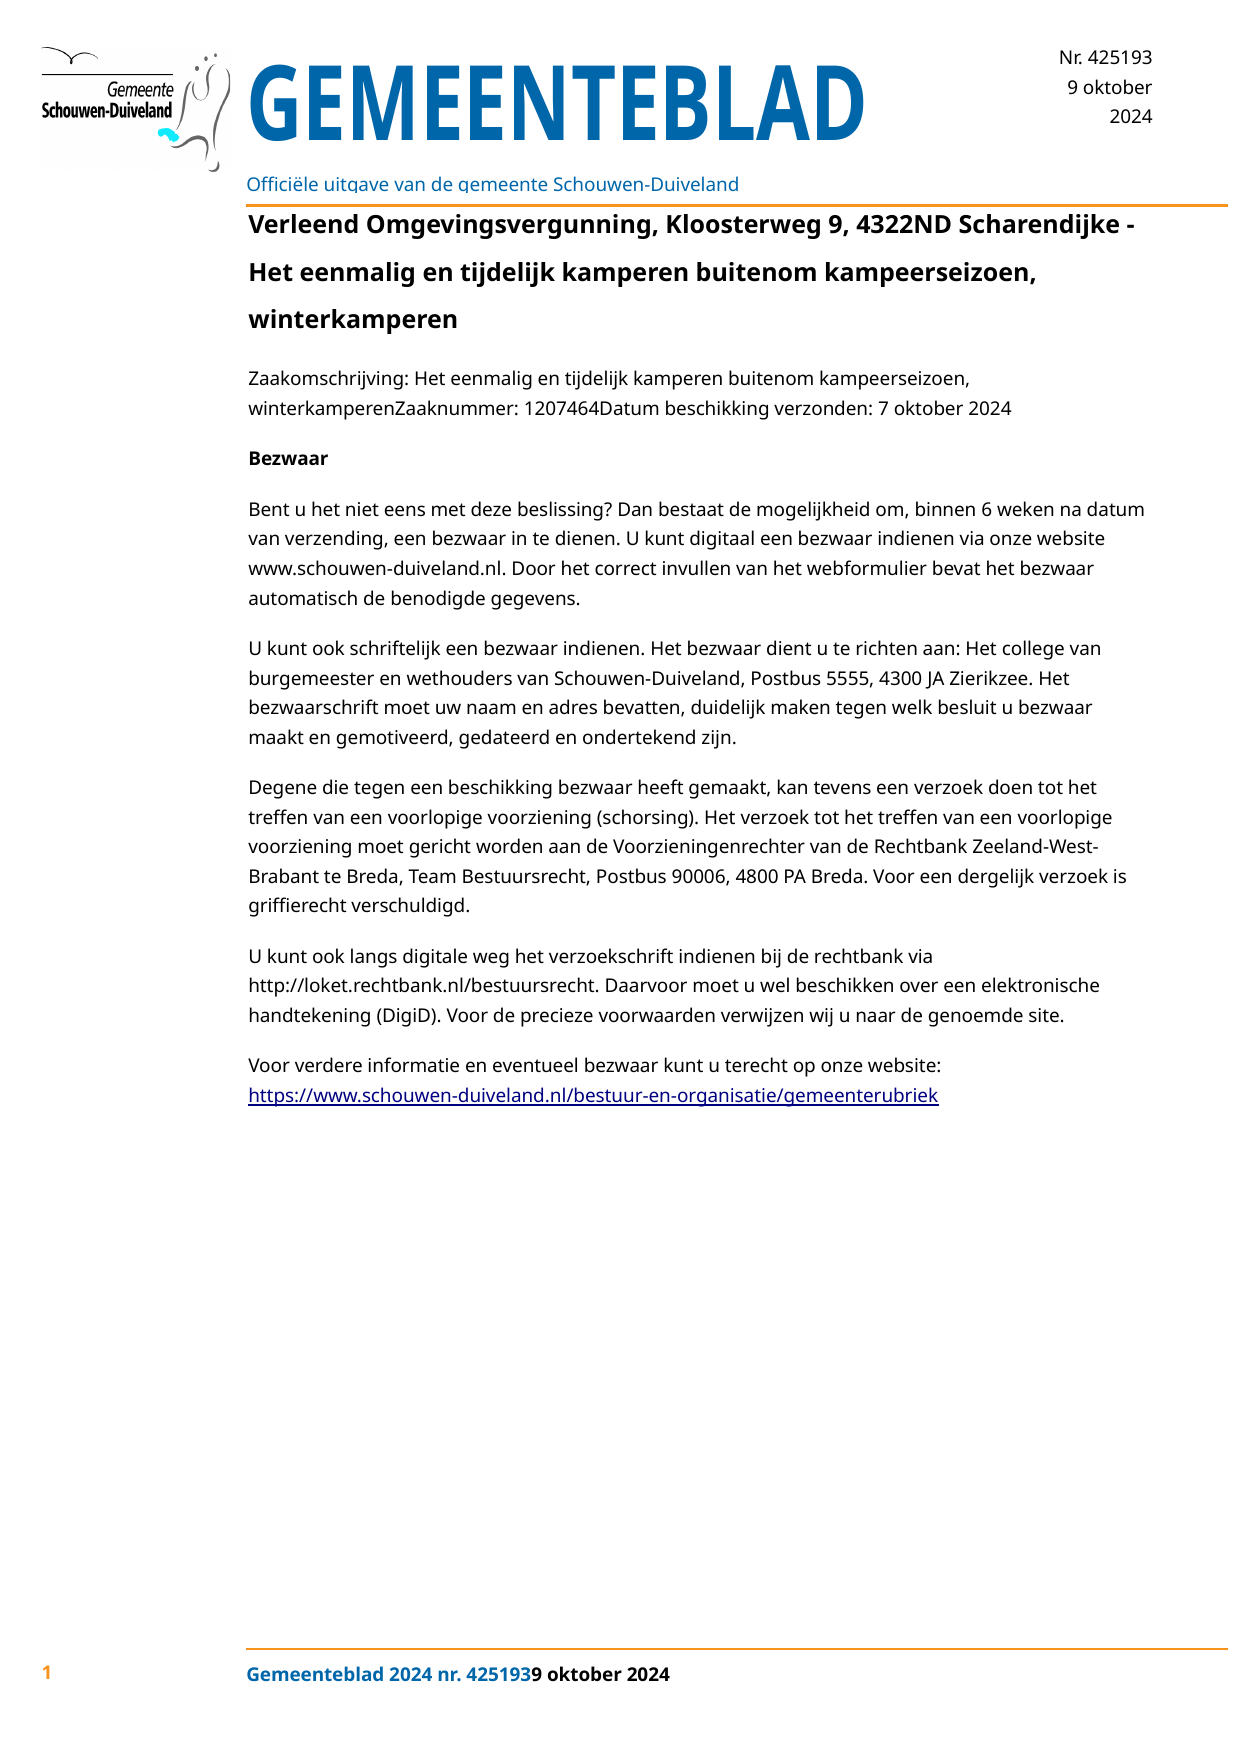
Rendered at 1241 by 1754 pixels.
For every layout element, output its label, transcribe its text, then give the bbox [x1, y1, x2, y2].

text Zaakomschrijving: Het eenmalig en tijdelijk kamperen buitenom kampeerseizoen, winterkamperenZaaknummer: 1207464Datum beschikking verzonden: 7 oktober 2024 [248, 366, 1152, 421]
text U kunt ook langs digitale weg het verzoekschrift indienen bij de rechtbank via http://loket.rechtbank.nl/bestuursrecht. Daarvoor moet u wel beschikken over een elektronische handtekening (DigiD). Voor de precieze voorwaarden verwijzen wij u naar de genoemde site. [248, 943, 1152, 1028]
text Voor verdere informatie en eventueel bezwaar kunt u terecht op onze website: https://www.schouwen-duiveland.nl/bestuur-en-organisatie/gemeenterubriek [248, 1053, 1152, 1108]
picture [41, 47, 231, 172]
text Bezwaar [248, 446, 1152, 471]
text Bent u het niet eens met deze beslissing? Dan bestaat de mogelijkheid om, binnen 6 weken na datum van verzending, een bezwaar in te dienen. U kunt digitaal een bezwaar indienen via onze website www.schouwen-duiveland.nl. Door het correct invullen van het webformulier bevat het bezwaar automatisch de benodigde gegevens. [248, 496, 1152, 610]
text U kunt ook schriftelijk een bezwaar indienen. Het bezwaar dient u te richten aan: Het college van burgemeester en wethouders van Schouwen-Duiveland, Postbus 5555, 4300 JA Zierikzee. Het bezwaarschrift moet uw naam en adres bevatten, duidelijk maken tegen welk besluit u bezwaar maakt en gemotiveerd, gedateerd en ondertekend zijn. [248, 635, 1152, 749]
text Degene die tegen een beschikking bezwaar heeft gemaakt, kan tevens een verzoek doen tot het treffen van een voorlopige voorziening (schorsing). Het verzoek tot het treffen van een voorlopige voorziening moet gericht worden aan de Voorzieningenrechter van de Rechtbank Zeeland-West-Brabant te Breda, Team Bestuursrecht, Postbus 90006, 4800 PA Breda. Voor een dergelijk verzoek is griffierecht verschuldigd. [248, 774, 1152, 918]
text Verleend Omgevingsvergunning, Kloosterweg 9, 4322ND Scharendijke - Het eenmalig en tijdelijk kamperen buitenom kampeerseizoen, winterkamperen [248, 207, 1152, 336]
